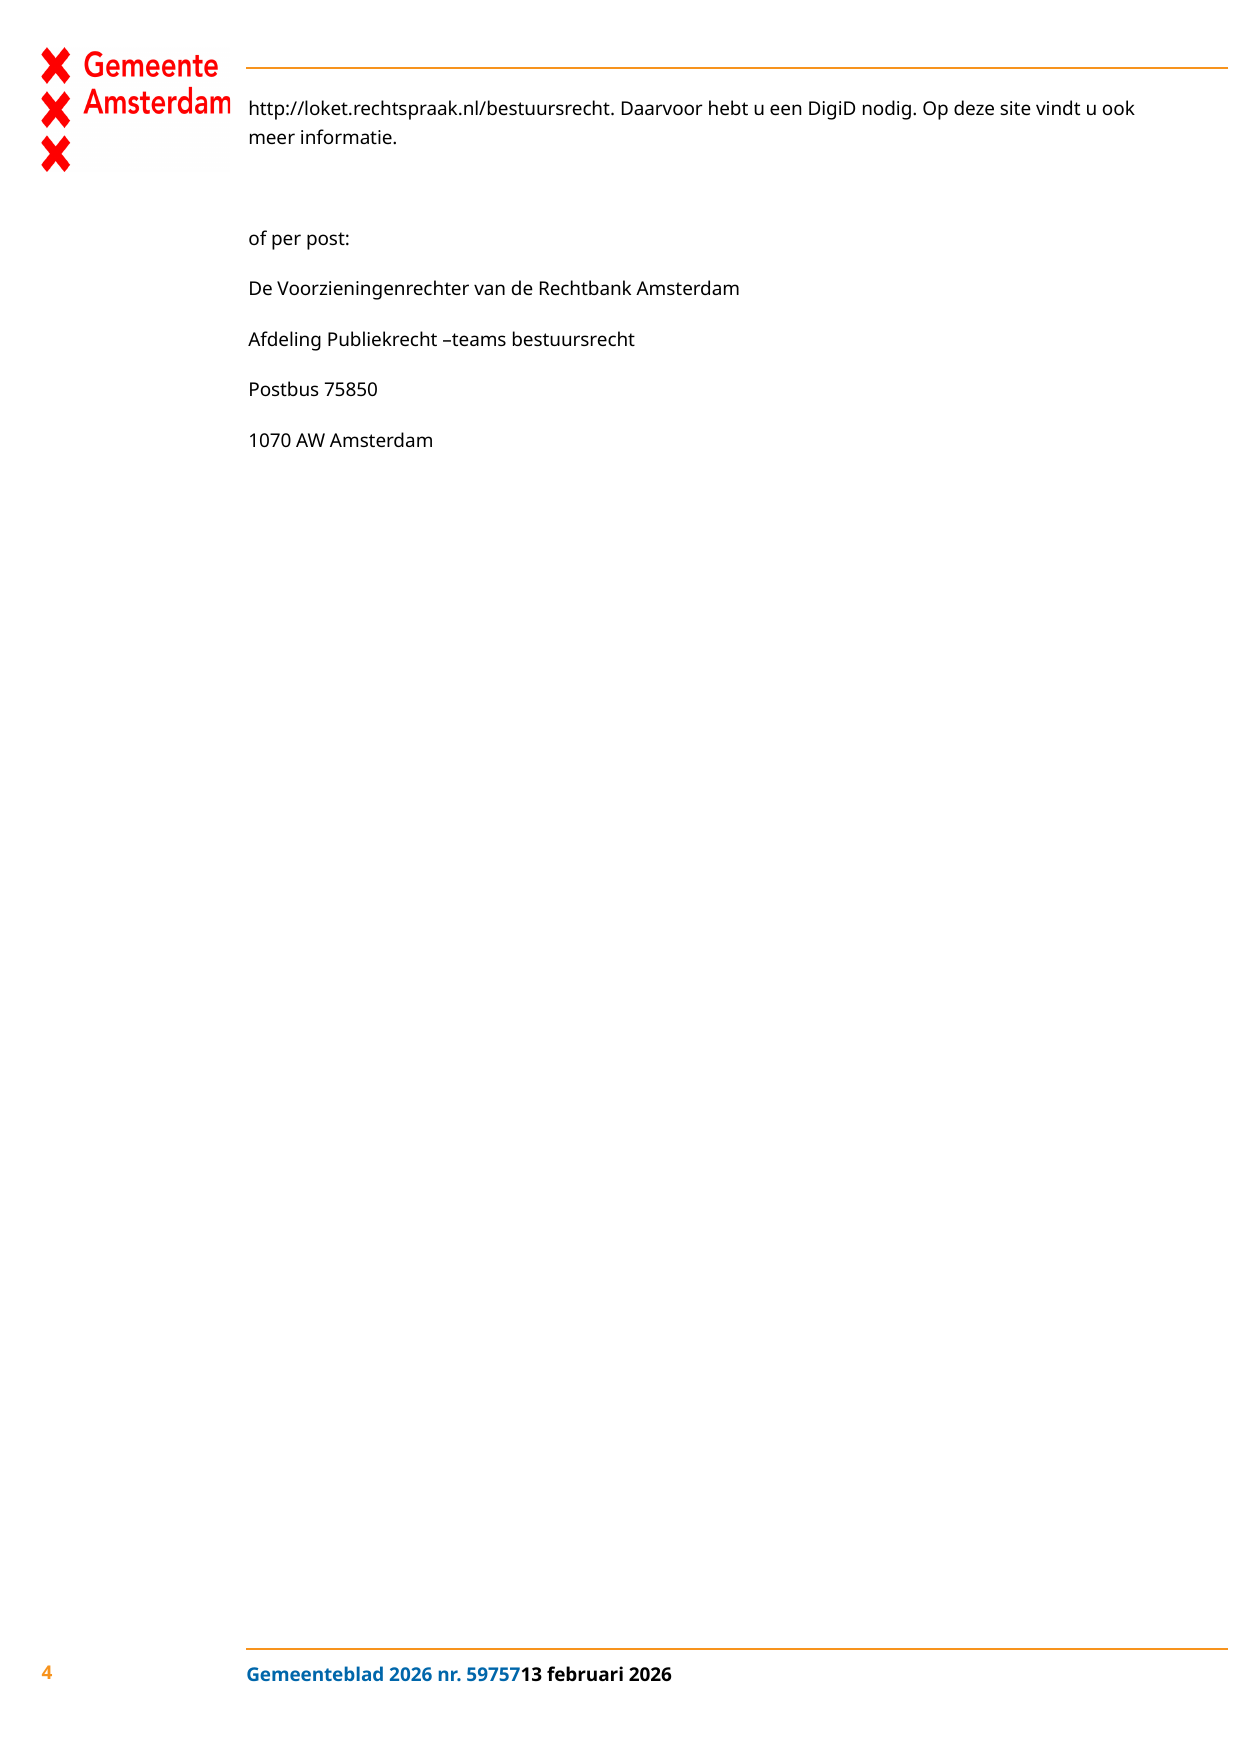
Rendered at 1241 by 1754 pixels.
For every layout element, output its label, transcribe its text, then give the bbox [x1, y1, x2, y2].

text of per post: [248, 225, 1152, 251]
text 1070 AW Amsterdam [248, 427, 1152, 453]
text http://loket.rechtspraak.nl/bestuursrecht. Daarvoor hebt u een DigiD nodig. Op deze site vindt u ook meer informatie. [248, 95, 1152, 150]
text Postbus 75850 [248, 376, 1152, 402]
text Afdeling Publiekrecht –teams bestuursrecht [248, 326, 1152, 352]
picture [41, 47, 231, 172]
text De Voorzieningenrechter van de Rechtbank Amsterdam [248, 276, 1152, 301]
